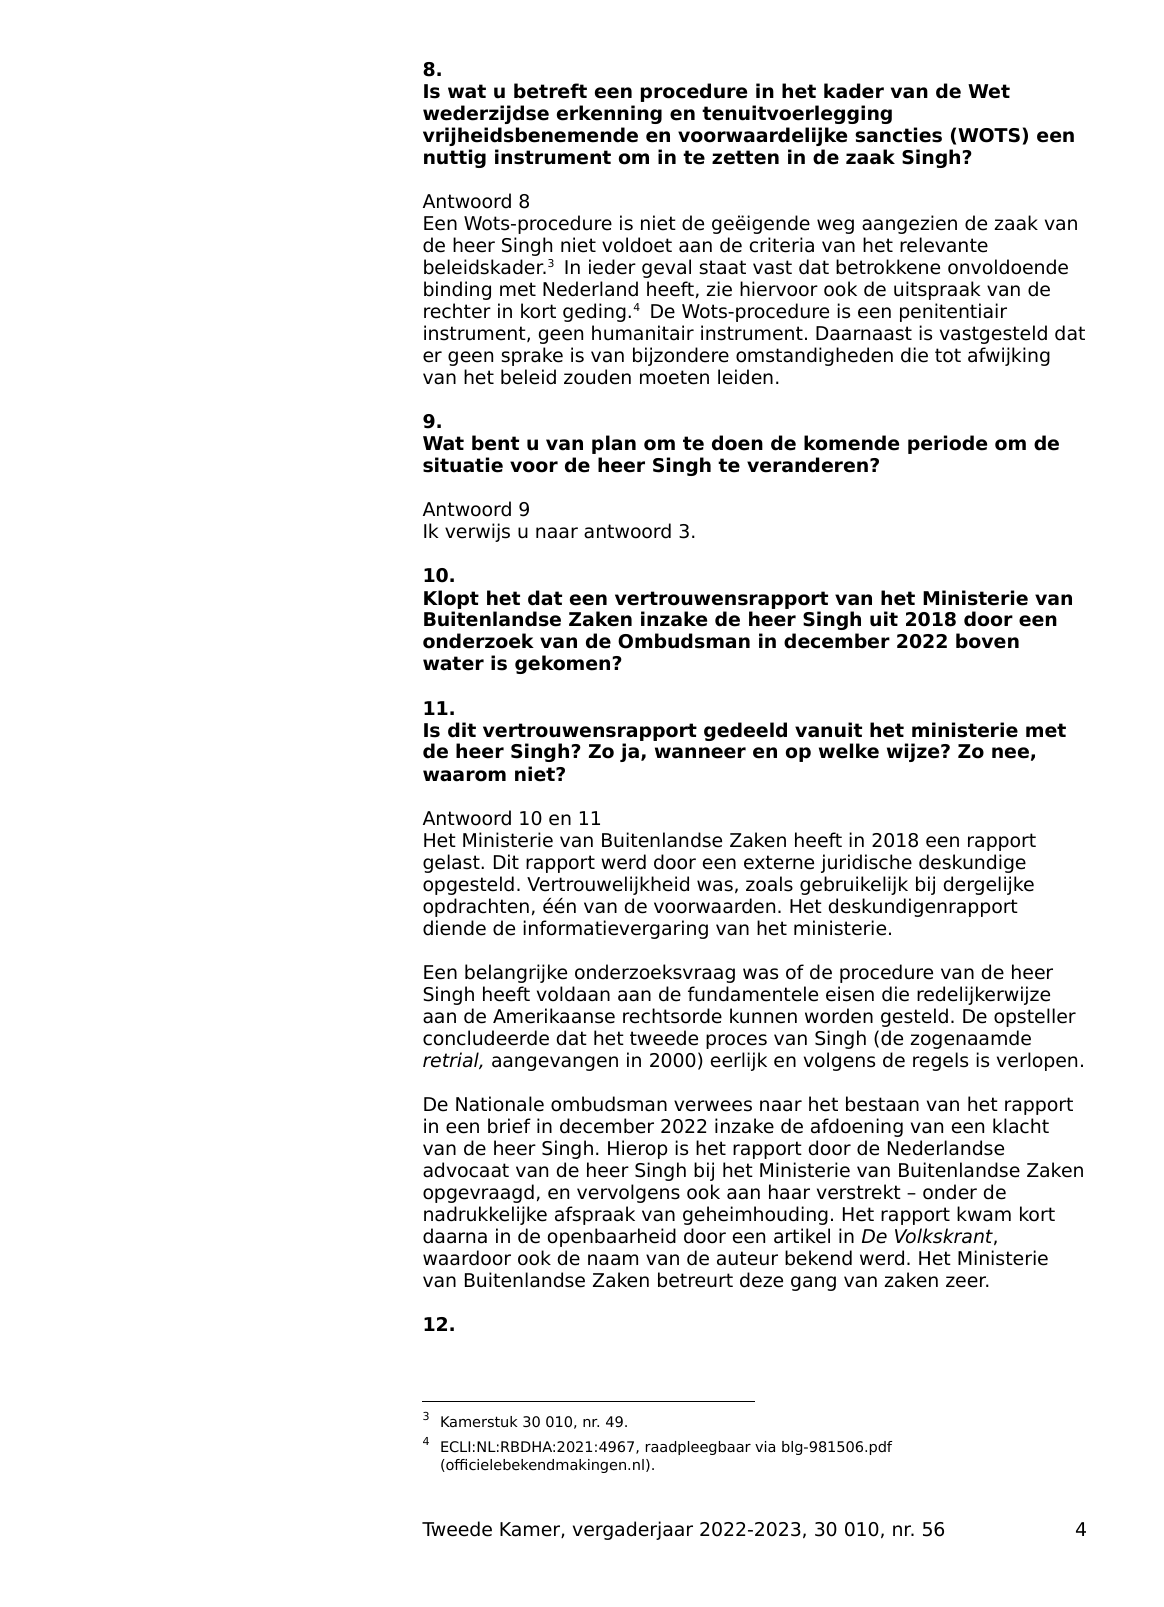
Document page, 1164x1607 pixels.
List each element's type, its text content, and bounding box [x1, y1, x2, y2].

text De Nationale ombudsman verwees naar het bestaan van het rapport in een brief in december 2022 inzake de afdoening van een klacht van de heer Singh. Hierop is het rapport door de Nederlandse advocaat van de heer Singh bij het Ministerie van Buitenlandse Zaken opgevraagd, en vervolgens ook aan haar verstrekt – onder de nadrukkelijke afspraak van geheimhouding. Het rapport kwam kort daarna in de openbaarheid door een artikel in De Volkskrant, waardoor ook de naam van de auteur bekend werd. Het Ministerie van Buitenlandse Zaken betreurt deze gang van zaken zeer. [422, 1094, 1087, 1292]
text Is dit vertrouwensrapport gedeeld vanuit het ministerie met de heer Singh? Zo ja, wanneer en op welke wijze? Zo nee, waarom niet? [422, 719, 1087, 785]
text Kamerstuk 30 010, nr. 49. [422, 1410, 1087, 1432]
text Het Ministerie van Buitenlandse Zaken heeft in 2018 een rapport gelast. Dit rapport werd door een externe juridische deskundige opgesteld. Vertrouwelijkheid was, zoals gebruikelijk bij dergelijke opdrachten, één van de voorwaarden. Het deskundigenrapport diende de informatievergaring van het ministerie. [422, 829, 1087, 939]
text ECLI:NL:RBDHA:2021:4967, raadpleegbaar via blg-981506.pdf (officielebekendmakingen.nl). [422, 1435, 1087, 1474]
text Een Wots-procedure is niet de geëigende weg aangezien de zaak van de heer Singh niet voldoet aan de criteria van het relevante beleidskader. In ieder geval staat vast dat betrokkene onvoldoende binding met Nederland heeft, zie hiervoor ook de uitspraak van de rechter in kort geding. De Wots-procedure is een penitentiair instrument, geen humanitair instrument. Daarnaast is vastgesteld dat er geen sprake is van bijzondere omstandigheden die tot afwijking van het beleid zouden moeten leiden. [422, 213, 1087, 389]
text 12. [422, 1314, 1087, 1336]
text Klopt het dat een vertrouwensrapport van het Ministerie van Buitenlandse Zaken inzake de heer Singh uit 2018 door een onderzoek van de Ombudsman in december 2022 boven water is gekomen? [422, 587, 1087, 675]
text Een belangrijke onderzoeksvraag was of de procedure van de heer Singh heeft voldaan aan de fundamentele eisen die redelijkerwijze aan de Amerikaanse rechtsorde kunnen worden gesteld. De opsteller concludeerde dat het tweede proces van Singh (de zogenaamde retrial, aangevangen in 2000) eerlijk en volgens de regels is verlopen. [422, 962, 1087, 1072]
text Antwoord 9 [422, 499, 1087, 521]
text 11. [422, 697, 1087, 719]
text Ik verwijs u naar antwoord 3. [422, 521, 1087, 543]
text Wat bent u van plan om te doen de komende periode om de situatie voor de heer Singh te veranderen? [422, 433, 1087, 477]
text Antwoord 8 [422, 191, 1087, 213]
text Is wat u betreft een procedure in het kader van de Wet wederzijdse erkenning en tenuitvoerlegging vrijheidsbenemende en voorwaardelijke sancties (WOTS) een nuttig instrument om in te zetten in de zaak Singh? [422, 81, 1087, 169]
text 10. [422, 565, 1087, 587]
text 9. [422, 411, 1087, 433]
text 8. [422, 59, 1087, 81]
text Antwoord 10 en 11 [422, 808, 1087, 829]
